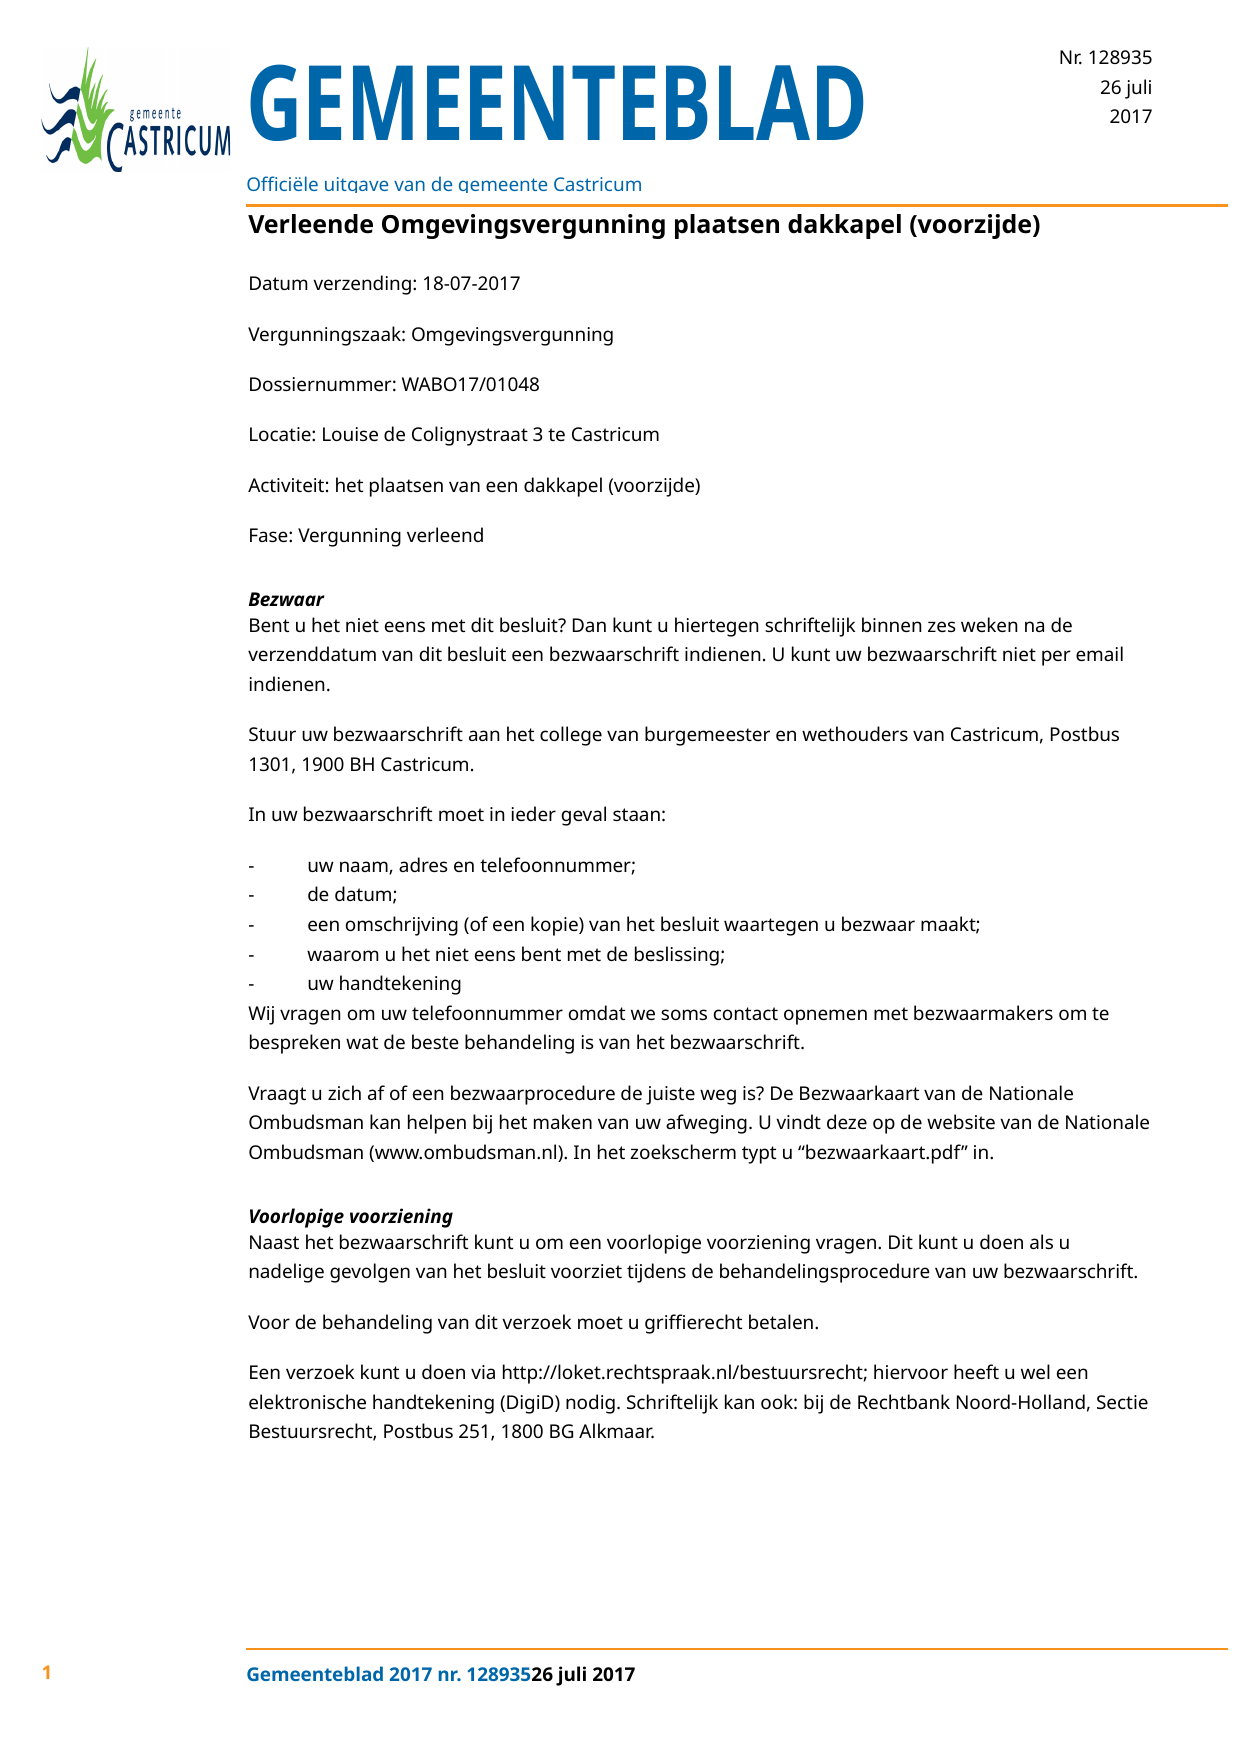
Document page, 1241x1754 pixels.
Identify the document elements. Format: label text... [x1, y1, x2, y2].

text Bent u het niet eens met dit besluit? Dan kunt u hiertegen schriftelijk binnen zes weken na de verzenddatum van dit besluit een bezwaarschrift indienen. U kunt uw bezwaarschrift niet per email indienen. [248, 612, 1152, 697]
text Datum verzending: 18-07-2017 [248, 270, 1152, 296]
text Voor de behandeling van dit verzoek moet u griffierecht betalen. [248, 1309, 1152, 1334]
text Verleende Omgevingsvergunning plaatsen dakkapel (voorzijde) [248, 207, 1152, 241]
text Voorlopige voorziening [248, 1203, 1152, 1229]
list een omschrijving (of een kopie) van het besluit waartegen u bezwaar maakt; [248, 911, 1152, 937]
list uw handtekening [248, 970, 1152, 996]
text Locatie: Louise de Colignystraat 3 te Castricum [248, 422, 1152, 447]
text Een verzoek kunt u doen via http://loket.rechtspraak.nl/bestuursrecht; hiervoor heeft u wel een elektronische handtekening (DigiD) nodig. Schriftelijk kan ook: bij de Rechtbank Noord-Holland, Sectie Bestuursrecht, Postbus 251, 1800 BG Alkmaar. [248, 1359, 1152, 1444]
list de datum; [248, 882, 1152, 907]
text Dossiernummer: WABO17/01048 [248, 371, 1152, 397]
picture [41, 47, 231, 172]
text Naast het bezwaarschrift kunt u om een voorlopige voorziening vragen. Dit kunt u doen als u nadelige gevolgen van het besluit voorziet tijdens de behandelingsprocedure van uw bezwaarschrift. [248, 1229, 1152, 1284]
text Wij vragen om uw telefoonnummer omdat we soms contact opnemen met bezwaarmakers om te bespreken wat de beste behandeling is van het bezwaarschrift. [248, 1000, 1152, 1055]
text Vergunningszaak: Omgevingsvergunning [248, 321, 1152, 346]
list uw naam, adres en telefoonnummer; [248, 852, 1152, 878]
text Fase: Vergunning verleend [248, 522, 1152, 548]
text In uw bezwaarschrift moet in ieder geval staan: [248, 802, 1152, 827]
text Stuur uw bezwaarschrift aan het college van burgemeester en wethouders van Castricum, Postbus 1301, 1900 BH Castricum. [248, 722, 1152, 777]
text Activiteit: het plaatsen van een dakkapel (voorzijde) [248, 472, 1152, 498]
list waarom u het niet eens bent met de beslissing; [248, 941, 1152, 967]
text Vraagt u zich af of een bezwaarprocedure de juiste weg is? De Bezwaarkaart van de Nationale Ombudsman kan helpen bij het maken van uw afweging. U vindt deze op de website van de Nationale Ombudsman (www.ombudsman.nl). In het zoekscherm typt u “bezwaarkaart.pdf” in. [248, 1080, 1152, 1165]
text Bezwaar [248, 586, 1152, 612]
